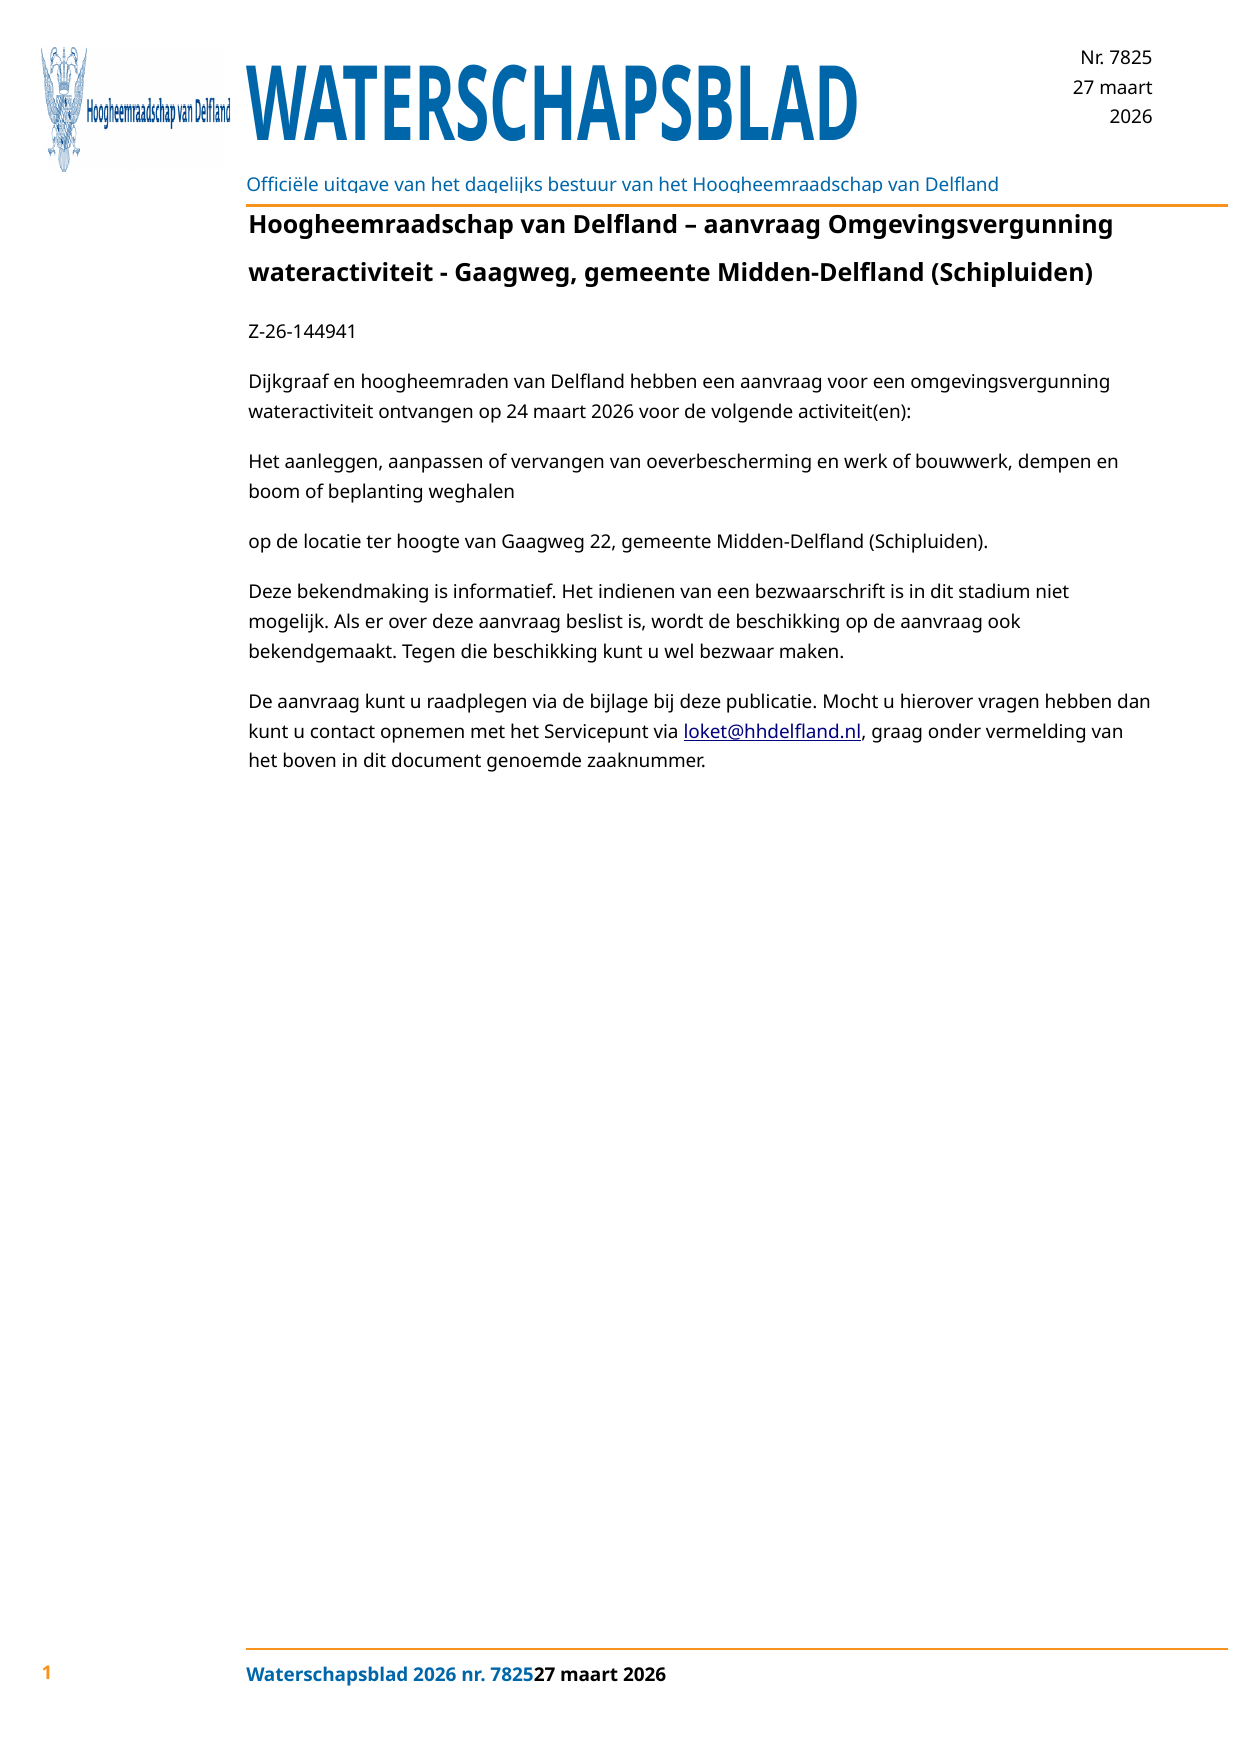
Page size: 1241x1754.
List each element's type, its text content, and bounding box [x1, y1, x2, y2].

text op de locatie ter hoogte van Gaagweg 22, gemeente Midden-Delfland (Schipluiden). [248, 528, 1152, 554]
text De aanvraag kunt u raadplegen via de bijlage bij deze publicatie. Mocht u hierover vragen hebben dan kunt u contact opnemen met het Servicepunt via loket@hhdelfland.nl, graag onder vermelding van het boven in dit document genoemde zaaknummer. [248, 688, 1152, 773]
text Deze bekendmaking is informatief. Het indienen van een bezwaarschrift is in dit stadium niet mogelijk. Als er over deze aanvraag beslist is, wordt de beschikking op de aanvraag ook bekendgemaakt. Tegen die beschikking kunt u wel bezwaar maken. [248, 579, 1152, 664]
text Z-26-144941 [248, 318, 1152, 344]
text Dijkgraaf en hoogheemraden van Delfland hebben een aanvraag voor een omgevingsvergunning wateractiviteit ontvangen op 24 maart 2026 voor de volgende activiteit(en): [248, 368, 1152, 424]
text Het aanleggen, aanpassen of vervangen van oeverbescherming en werk of bouwwerk, dempen en boom of beplanting weghalen [248, 448, 1152, 504]
picture [41, 47, 231, 172]
text Hoogheemraadschap van Delfland – aanvraag Omgevingsvergunning wateractiviteit - Gaagweg, gemeente Midden-Delfland (Schipluiden) [248, 207, 1152, 288]
